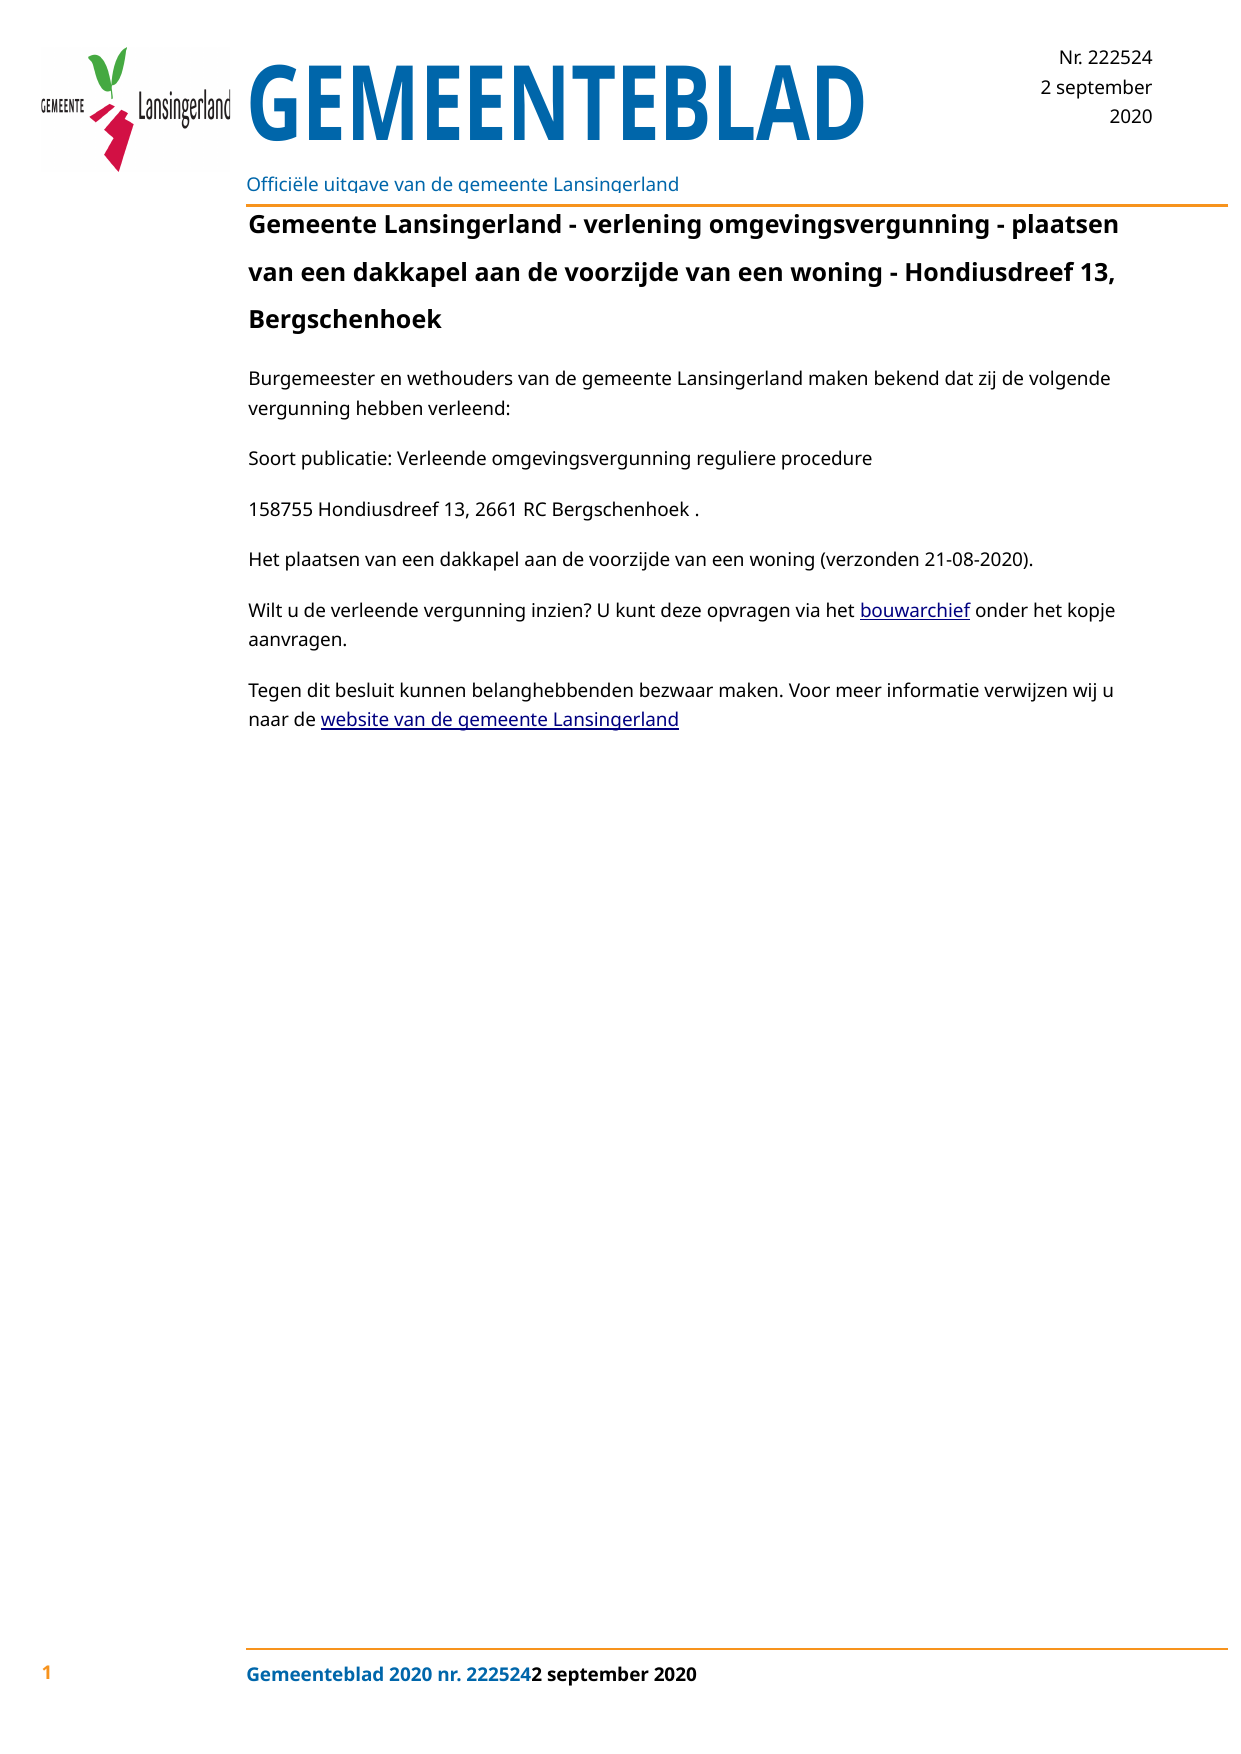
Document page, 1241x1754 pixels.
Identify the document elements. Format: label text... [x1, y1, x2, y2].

text Het plaatsen van een dakkapel aan de voorzijde van een woning (verzonden 21-08-2020). [248, 546, 1152, 572]
text 158755 Hondiusdreef 13, 2661 RC Bergschenhoek . [248, 496, 1152, 522]
text Gemeente Lansingerland - verlening omgevingsvergunning - plaatsen van een dakkapel aan de voorzijde van een woning - Hondiusdreef 13, Bergschenhoek [248, 207, 1152, 336]
text Tegen dit besluit kunnen belanghebbenden bezwaar maken. Voor meer informatie verwijzen wij u naar de website van de gemeente Lansingerland [248, 677, 1152, 732]
picture [41, 47, 231, 172]
text Soort publicatie: Verleende omgevingsvergunning reguliere procedure [248, 446, 1152, 471]
text Burgemeester en wethouders van de gemeente Lansingerland maken bekend dat zij de volgende vergunning hebben verleend: [248, 366, 1152, 421]
text Wilt u de verleende vergunning inzien? U kunt deze opvragen via het bouwarchief onder het kopje aanvragen. [248, 597, 1152, 652]
